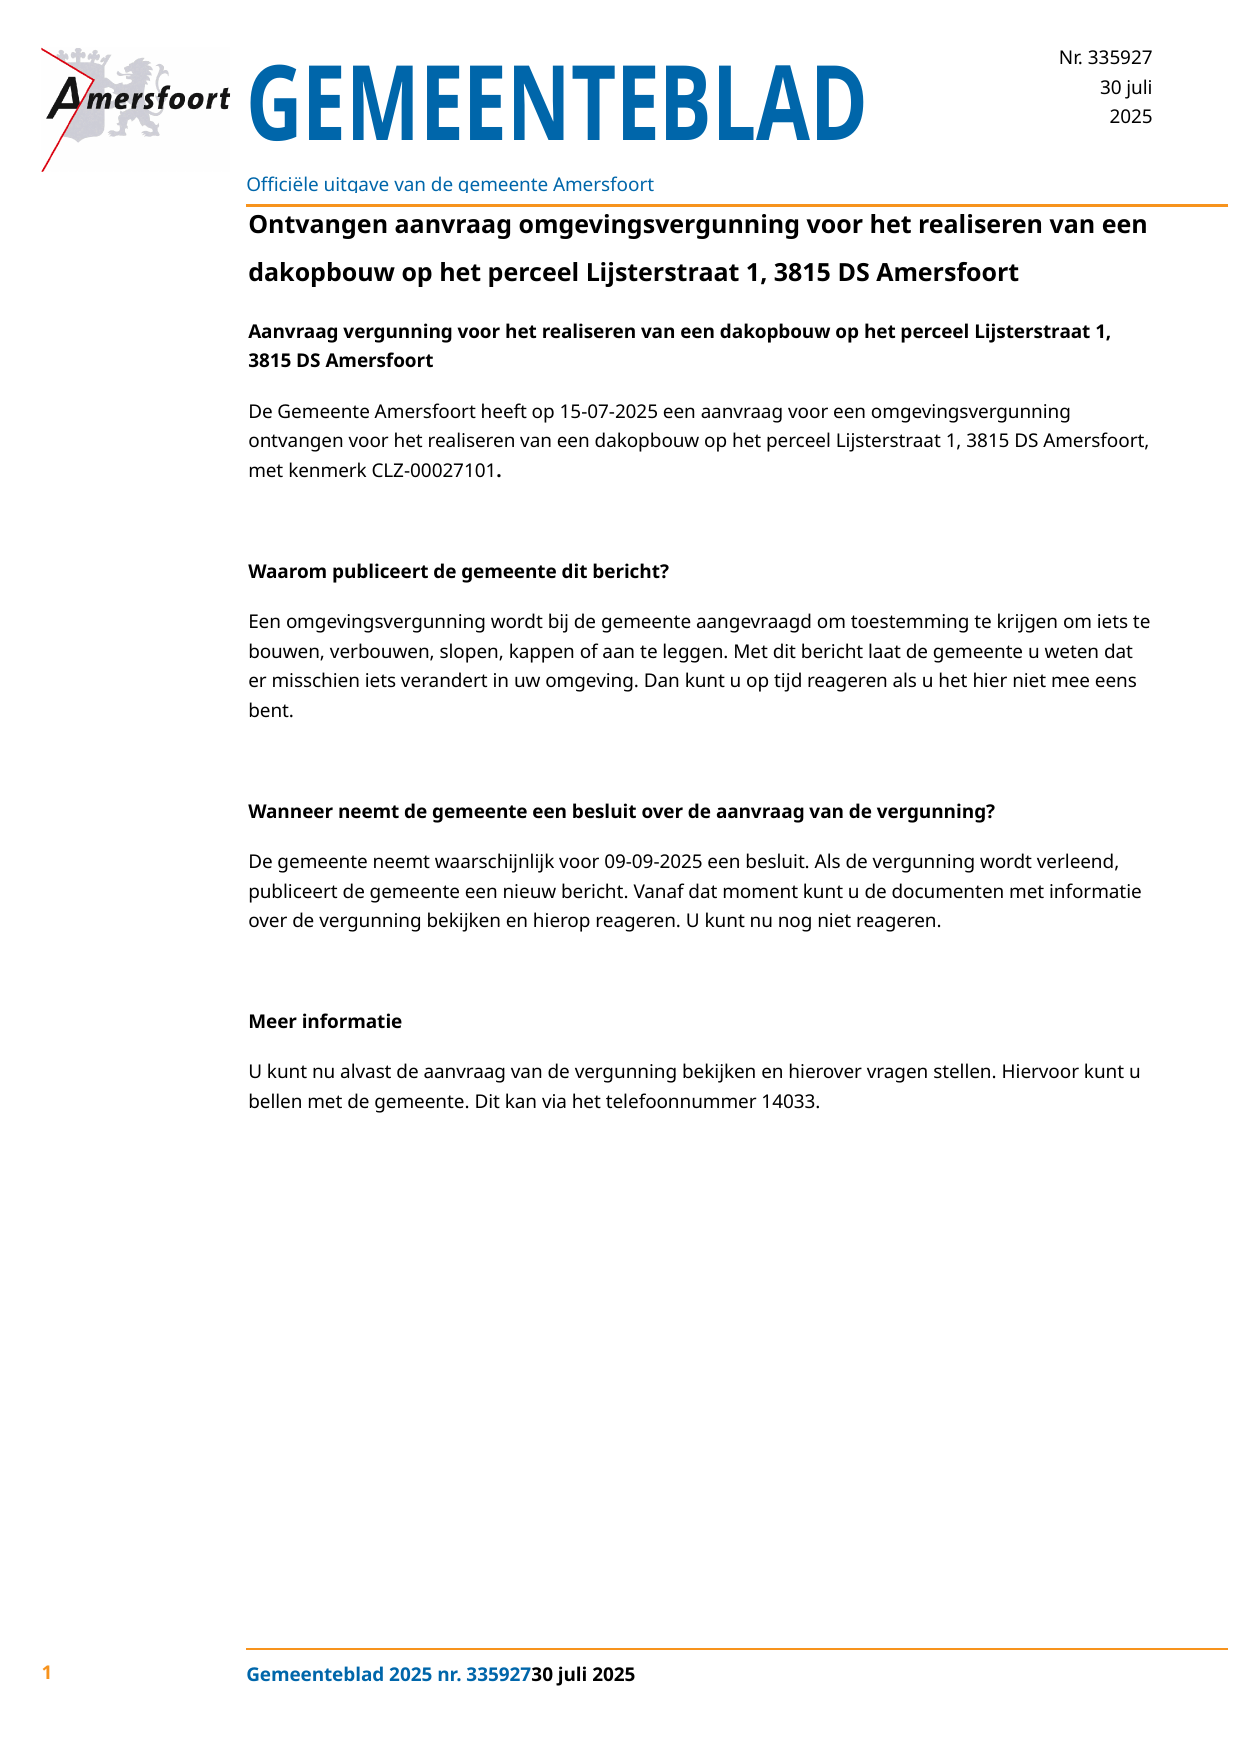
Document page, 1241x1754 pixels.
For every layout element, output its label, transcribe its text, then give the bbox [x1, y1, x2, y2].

text U kunt nu alvast de aanvraag van de vergunning bekijken en hierover vragen stellen. Hiervoor kunt u bellen met de gemeente. Dit kan via het telefoonnummer 14033. [248, 1059, 1152, 1114]
text Waarom publiceert de gemeente dit bericht? [248, 558, 1152, 584]
text Ontvangen aanvraag omgevingsvergunning voor het realiseren van een dakopbouw op het perceel Lijsterstraat 1, 3815 DS Amersfoort [248, 207, 1152, 288]
text Een omgevingsvergunning wordt bij de gemeente aangevraagd om toestemming te krijgen om iets te bouwen, verbouwen, slopen, kappen of aan te leggen. Met dit bericht laat de gemeente u weten dat er misschien iets verandert in uw omgeving. Dan kunt u op tijd reageren als u het hier niet mee eens bent. [248, 608, 1152, 723]
text De gemeente neemt waarschijnlijk voor 09-09-2025 een besluit. Als de vergunning wordt verleend, publiceert de gemeente een nieuw bericht. Vanaf dat moment kunt u de documenten met informatie over de vergunning bekijken en hierop reageren. U kunt nu nog niet reageren. [248, 848, 1152, 933]
text De Gemeente Amersfoort heeft op 15-07-2025 een aanvraag voor een omgevingsvergunning ontvangen voor het realiseren van een dakopbouw op het perceel Lijsterstraat 1, 3815 DS Amersfoort, met kenmerk CLZ-00027101. [248, 398, 1152, 483]
picture [41, 47, 231, 172]
text Wanneer neemt de gemeente een besluit over de aanvraag van de vergunning? [248, 798, 1152, 824]
text Meer informatie [248, 1008, 1152, 1034]
text Aanvraag vergunning voor het realiseren van een dakopbouw op het perceel Lijsterstraat 1, 3815 DS Amersfoort [248, 318, 1152, 373]
